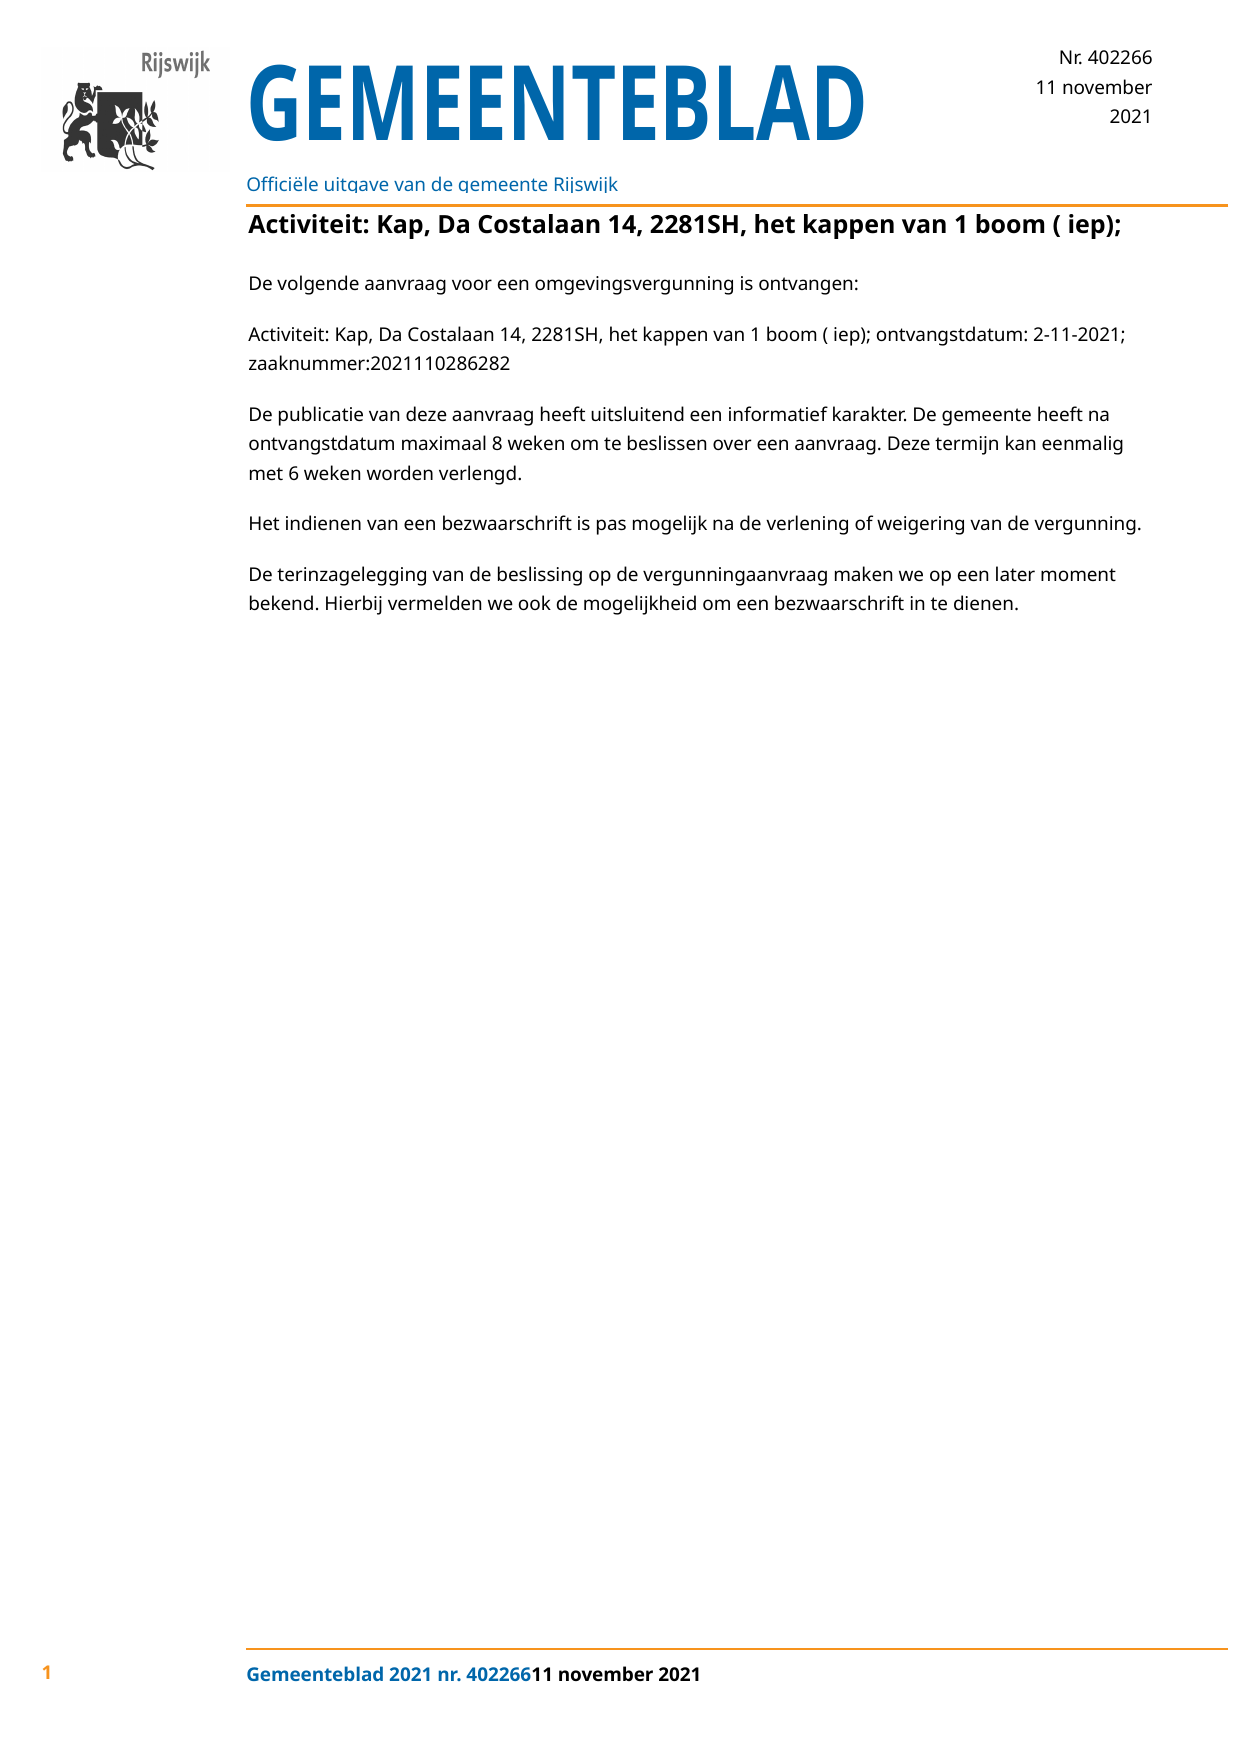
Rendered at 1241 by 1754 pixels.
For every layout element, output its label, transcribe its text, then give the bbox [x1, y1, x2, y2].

text De publicatie van deze aanvraag heeft uitsluitend een informatief karakter. De gemeente heeft na ontvangstdatum maximaal 8 weken om te beslissen over een aanvraag. Deze termijn kan eenmalig met 6 weken worden verlengd. [248, 401, 1152, 486]
text Het indienen van een bezwaarschrift is pas mogelijk na de verlening of weigering van de vergunning. [248, 510, 1152, 536]
picture [41, 47, 231, 172]
text De volgende aanvraag voor een omgevingsvergunning is ontvangen: [248, 270, 1152, 296]
text De terinzagelegging van de beslissing op de vergunningaanvraag maken we op een later moment bekend. Hierbij vermelden we ook de mogelijkheid om een bezwaarschrift in te dienen. [248, 561, 1152, 616]
text Activiteit: Kap, Da Costalaan 14, 2281SH, het kappen van 1 boom ( iep); ontvangstdatum: 2-11-2021; zaaknummer:2021110286282 [248, 321, 1152, 376]
text Activiteit: Kap, Da Costalaan 14, 2281SH, het kappen van 1 boom ( iep); [248, 207, 1152, 241]
